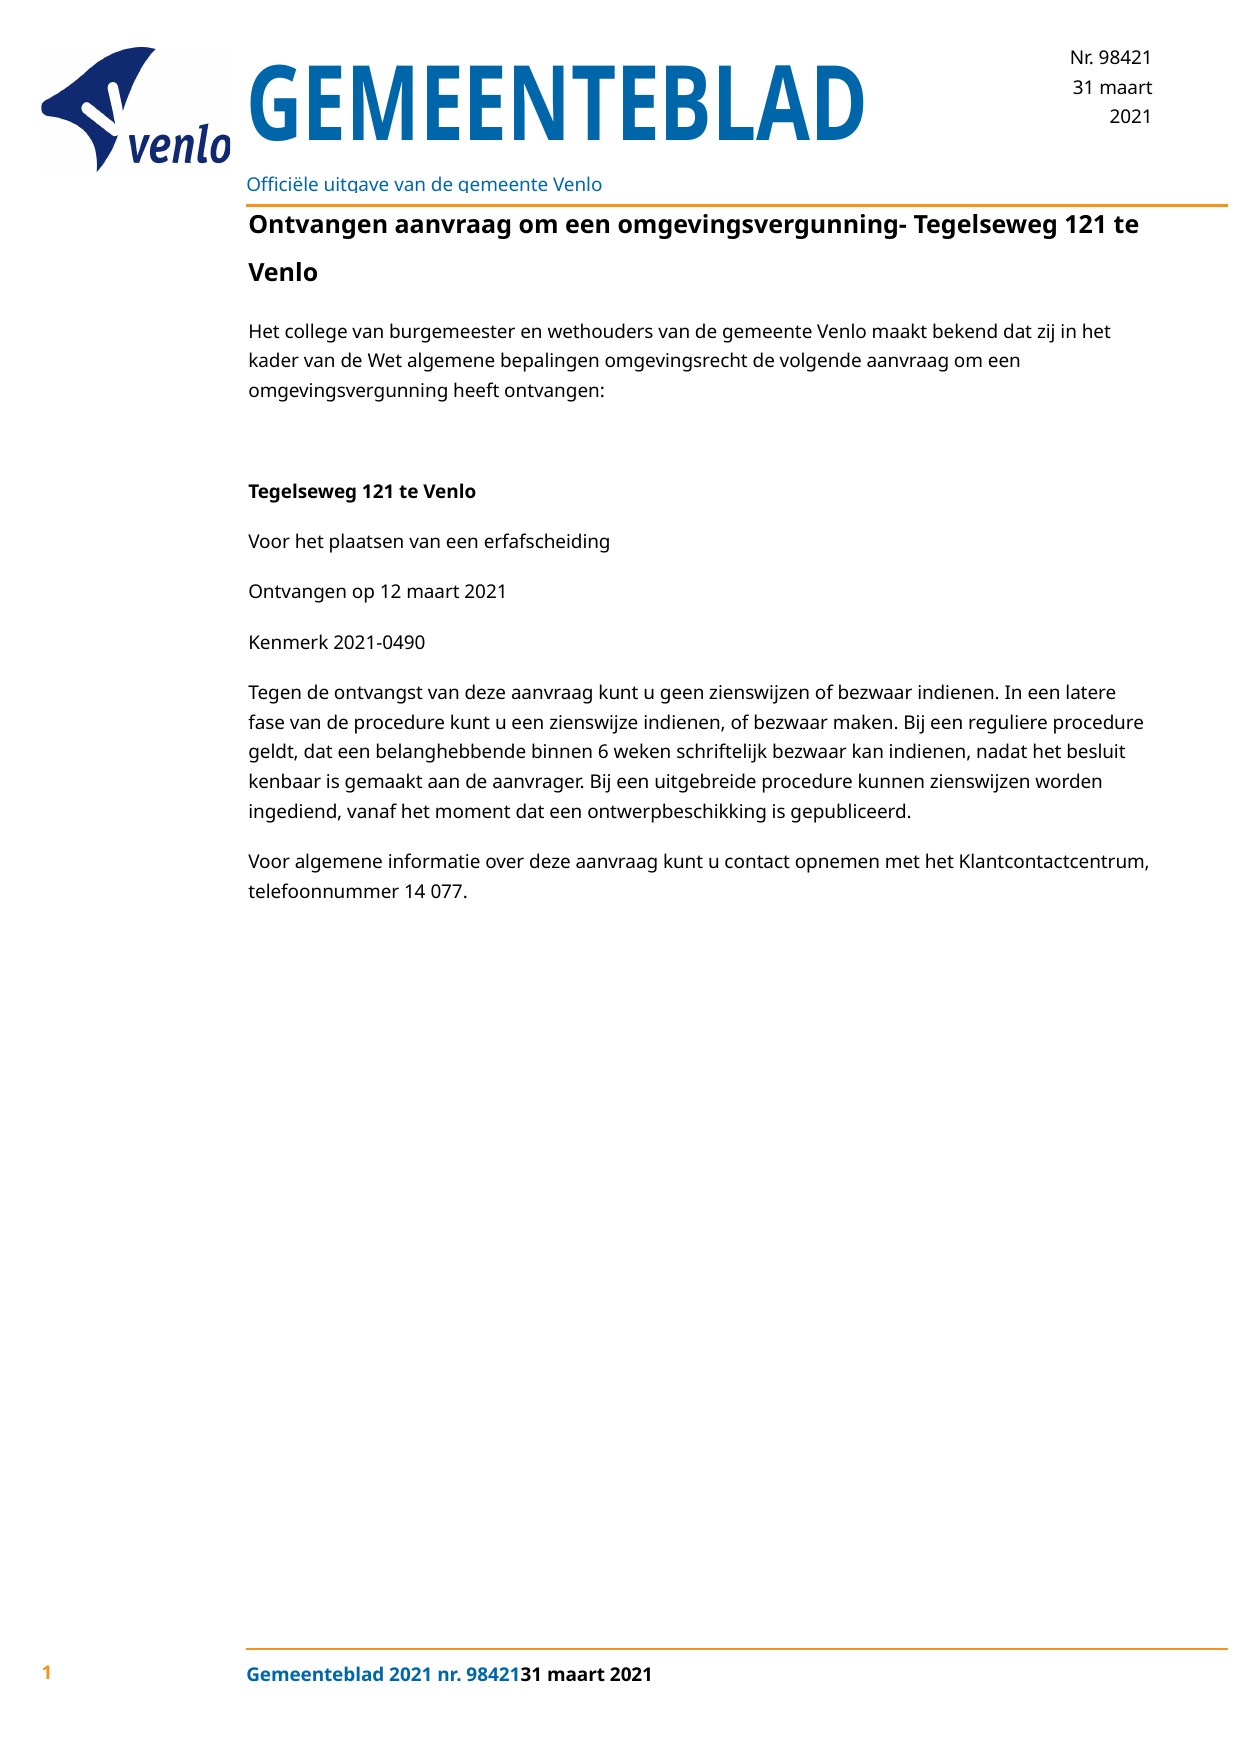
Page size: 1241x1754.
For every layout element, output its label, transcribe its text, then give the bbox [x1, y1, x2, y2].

text Tegen de ontvangst van deze aanvraag kunt u geen zienswijzen of bezwaar indienen. In een latere fase van de procedure kunt u een zienswijze indienen, of bezwaar maken. Bij een reguliere procedure geldt, dat een belanghebbende binnen 6 weken schriftelijk bezwaar kan indienen, nadat het besluit kenbaar is gemaakt aan de aanvrager. Bij een uitgebreide procedure kunnen zienswijzen worden ingediend, vanaf het moment dat een ontwerpbeschikking is gepubliceerd. [248, 679, 1152, 824]
text Kenmerk 2021-0490 [248, 629, 1152, 655]
text Ontvangen aanvraag om een omgevingsvergunning- Tegelseweg 121 te Venlo [248, 207, 1152, 288]
text Het college van burgemeester en wethouders van de gemeente Venlo maakt bekend dat zij in het kader van de Wet algemene bepalingen omgevingsrecht de volgende aanvraag om een omgevingsvergunning heeft ontvangen: [248, 318, 1152, 403]
text Voor het plaatsen van een erfafscheiding [248, 528, 1152, 554]
text Tegelseweg 121 te Venlo [248, 478, 1152, 504]
text Voor algemene informatie over deze aanvraag kunt u contact opnemen met het Klantcontactcentrum, telefoonnummer 14 077. [248, 848, 1152, 904]
picture [41, 47, 231, 172]
text Ontvangen op 12 maart 2021 [248, 579, 1152, 604]
